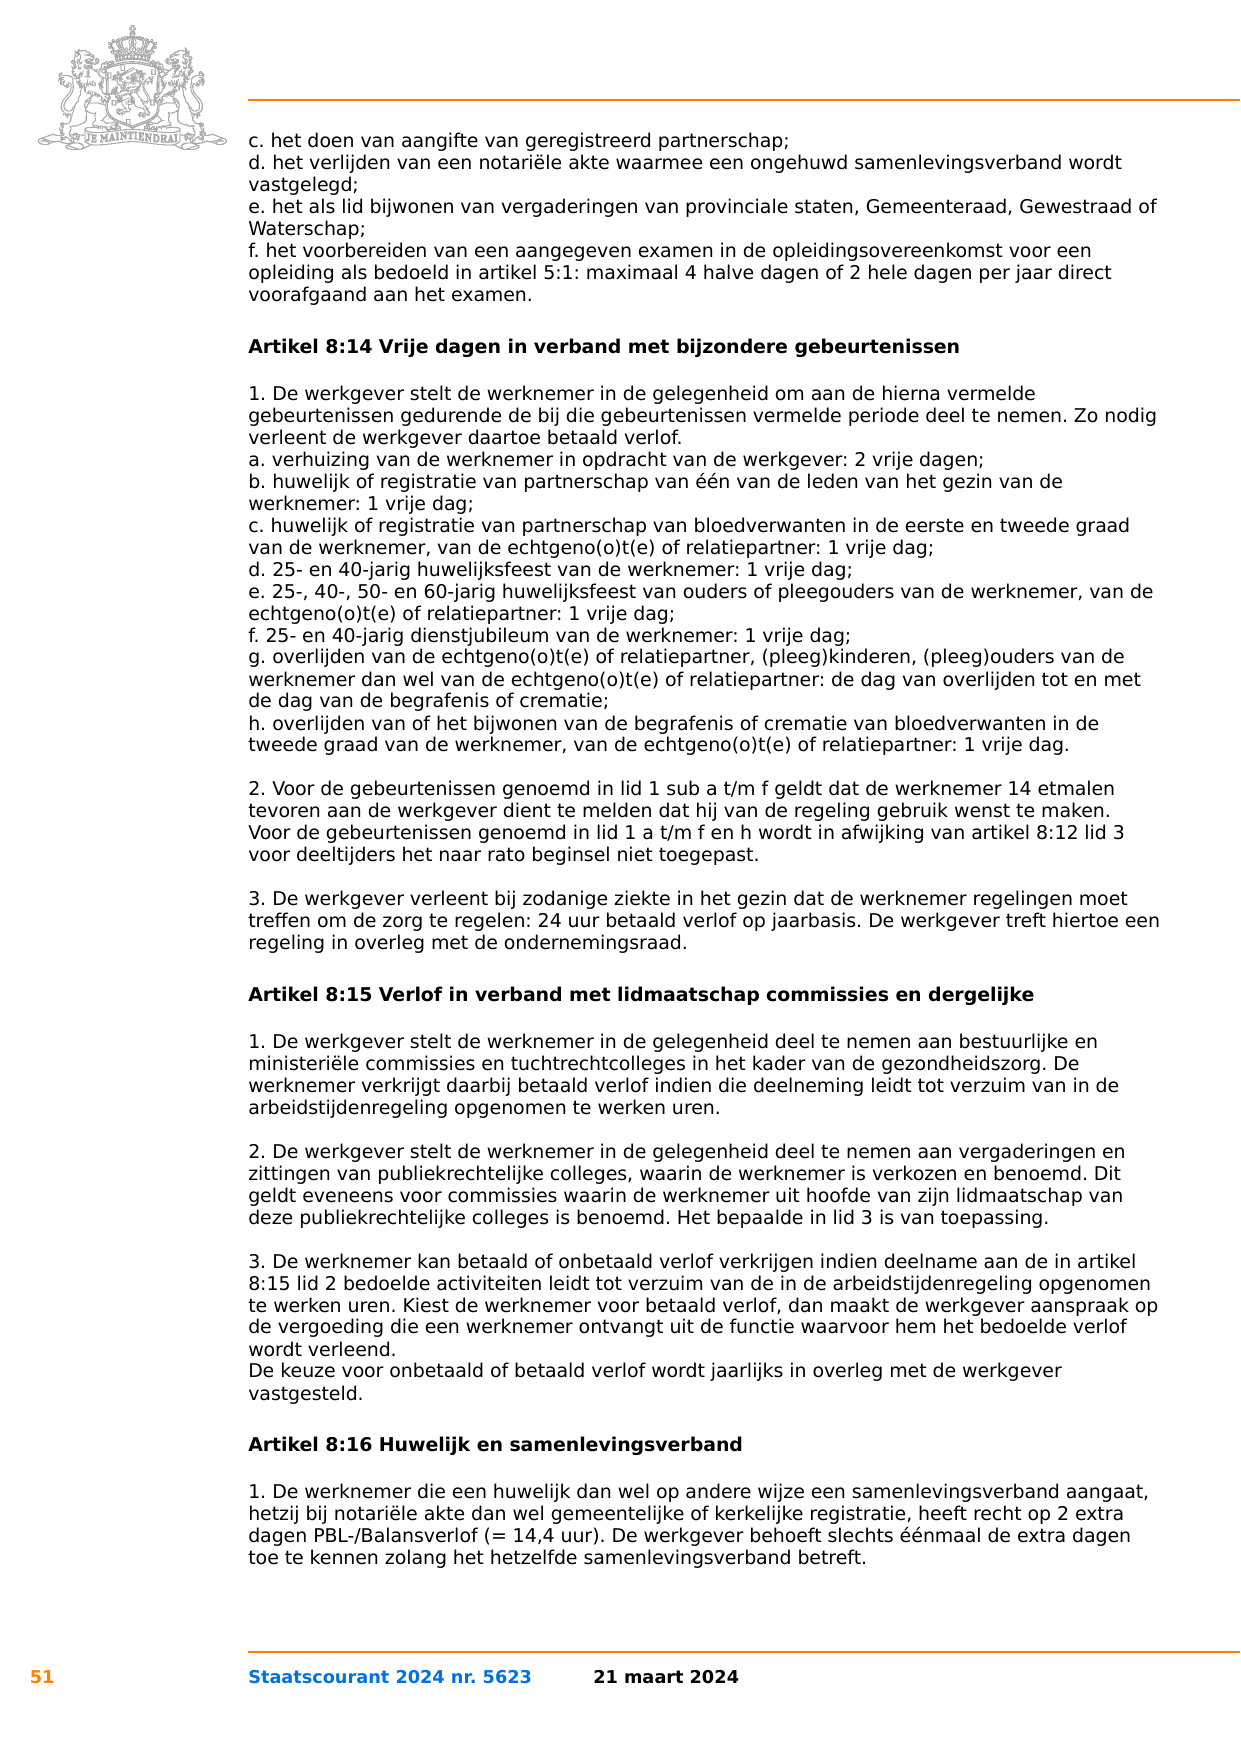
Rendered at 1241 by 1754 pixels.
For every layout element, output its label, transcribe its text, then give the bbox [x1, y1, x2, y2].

text 2. De werkgever stelt de werknemer in de gelegenheid deel te nemen aan vergaderingen en zittingen van publiekrechtelijke colleges, waarin de werknemer is verkozen en benoemd. Dit geldt eveneens voor commissies waarin de werknemer uit hoofde van zijn lidmaatschap van deze publiekrechtelijke colleges is benoemd. Het bepaalde in lid 3 is van toepassing. [248, 1141, 1163, 1229]
text d. het verlijden van een notariële akte waarmee een ongehuwd samenlevingsverband wordt vastgelegd; [248, 152, 1163, 196]
text 1. De werkgever stelt de werknemer in de gelegenheid om aan de hierna vermelde gebeurtenissen gedurende de bij die gebeurtenissen vermelde periode deel te nemen. Zo nodig verleent de werkgever daartoe betaald verlof. [248, 383, 1163, 449]
text a. verhuizing van de werknemer in opdracht van de werkgever: 2 vrije dagen; [248, 449, 1163, 471]
subtitle Artikel 8:16 Huwelijk en samenlevingsverband [248, 1434, 1163, 1456]
text De keuze voor onbetaald of betaald verlof wordt jaarlijks in overleg met de werkgever vastgesteld. [248, 1360, 1163, 1404]
text f. het voorbereiden van een aangegeven examen in de opleidingsovereenkomst voor een opleiding als bedoeld in artikel 5:1: maximaal 4 halve dagen of 2 hele dagen per jaar direct voorafgaand aan het examen. [248, 240, 1163, 306]
text c. het doen van aangifte van geregistreerd partnerschap; [248, 130, 1163, 152]
text b. huwelijk of registratie van partnerschap van één van de leden van het gezin van de werknemer: 1 vrije dag; [248, 471, 1163, 514]
text e. 25-, 40-, 50- en 60-jarig huwelijksfeest van ouders of pleegouders van de werknemer, van de echtgeno(o)t(e) of relatiepartner: 1 vrije dag; [248, 581, 1163, 624]
text Voor de gebeurtenissen genoemd in lid 1 a t/m f en h wordt in afwijking van artikel 8:12 lid 3 voor deeltijders het naar rato beginsel niet toegepast. [248, 822, 1163, 866]
text c. huwelijk of registratie van partnerschap van bloedverwanten in de eerste en tweede graad van de werknemer, van de echtgeno(o)t(e) of relatiepartner: 1 vrije dag; [248, 514, 1163, 558]
text 2. Voor de gebeurtenissen genoemd in lid 1 sub a t/m f geldt dat de werknemer 14 etmalen tevoren aan de werkgever dient te melden dat hij van de regeling gebruik wenst te maken. [248, 778, 1163, 822]
text 1. De werknemer die een huwelijk dan wel op andere wijze een samenlevingsverband aangaat, hetzij bij notariële akte dan wel gemeentelijke of kerkelijke registratie, heeft recht op 2 extra dagen PBL-/Balansverlof (= 14,4 uur). De werkgever behoeft slechts éénmaal de extra dagen toe te kennen zolang het hetzelfde samenlevingsverband betreft. [248, 1481, 1163, 1569]
text d. 25- en 40-jarig huwelijksfeest van de werknemer: 1 vrije dag; [248, 558, 1163, 581]
picture [38, 25, 227, 150]
text e. het als lid bijwonen van vergaderingen van provinciale staten, Gemeenteraad, Gewestraad of Waterschap; [248, 196, 1163, 240]
subtitle Artikel 8:14 Vrije dagen in verband met bijzondere gebeurtenissen [248, 336, 1163, 358]
text g. overlijden van de echtgeno(o)t(e) of relatiepartner, (pleeg)kinderen, (pleeg)ouders van de werknemer dan wel van de echtgeno(o)t(e) of relatiepartner: de dag van overlijden tot en met de dag van de begrafenis of crematie; [248, 646, 1163, 712]
text 1. De werkgever stelt de werknemer in de gelegenheid deel te nemen aan bestuurlijke en ministeriële commissies en tuchtrechtcolleges in het kader van de gezondheidszorg. De werknemer verkrijgt daarbij betaald verlof indien die deelneming leidt tot verzuim van in de arbeidstijdenregeling opgenomen te werken uren. [248, 1031, 1163, 1119]
text h. overlijden van of het bijwonen van de begrafenis of crematie van bloedverwanten in de tweede graad van de werknemer, van de echtgeno(o)t(e) of relatiepartner: 1 vrije dag. [248, 712, 1163, 756]
text f. 25- en 40-jarig dienstjubileum van de werknemer: 1 vrije dag; [248, 624, 1163, 646]
subtitle Artikel 8:15 Verlof in verband met lidmaatschap commissies en dergelijke [248, 984, 1163, 1006]
text 3. De werknemer kan betaald of onbetaald verlof verkrijgen indien deelname aan de in artikel 8:15 lid 2 bedoelde activiteiten leidt tot verzuim van de in de arbeidstijdenregeling opgenomen te werken uren. Kiest de werknemer voor betaald verlof, dan maakt de werkgever aanspraak op de vergoeding die een werknemer ontvangt uit de functie waarvoor hem het bedoelde verlof wordt verleend. [248, 1251, 1163, 1360]
text 3. De werkgever verleent bij zodanige ziekte in het gezin dat de werknemer regelingen moet treffen om de zorg te regelen: 24 uur betaald verlof op jaarbasis. De werkgever treft hiertoe een regeling in overleg met de ondernemingsraad. [248, 888, 1163, 954]
